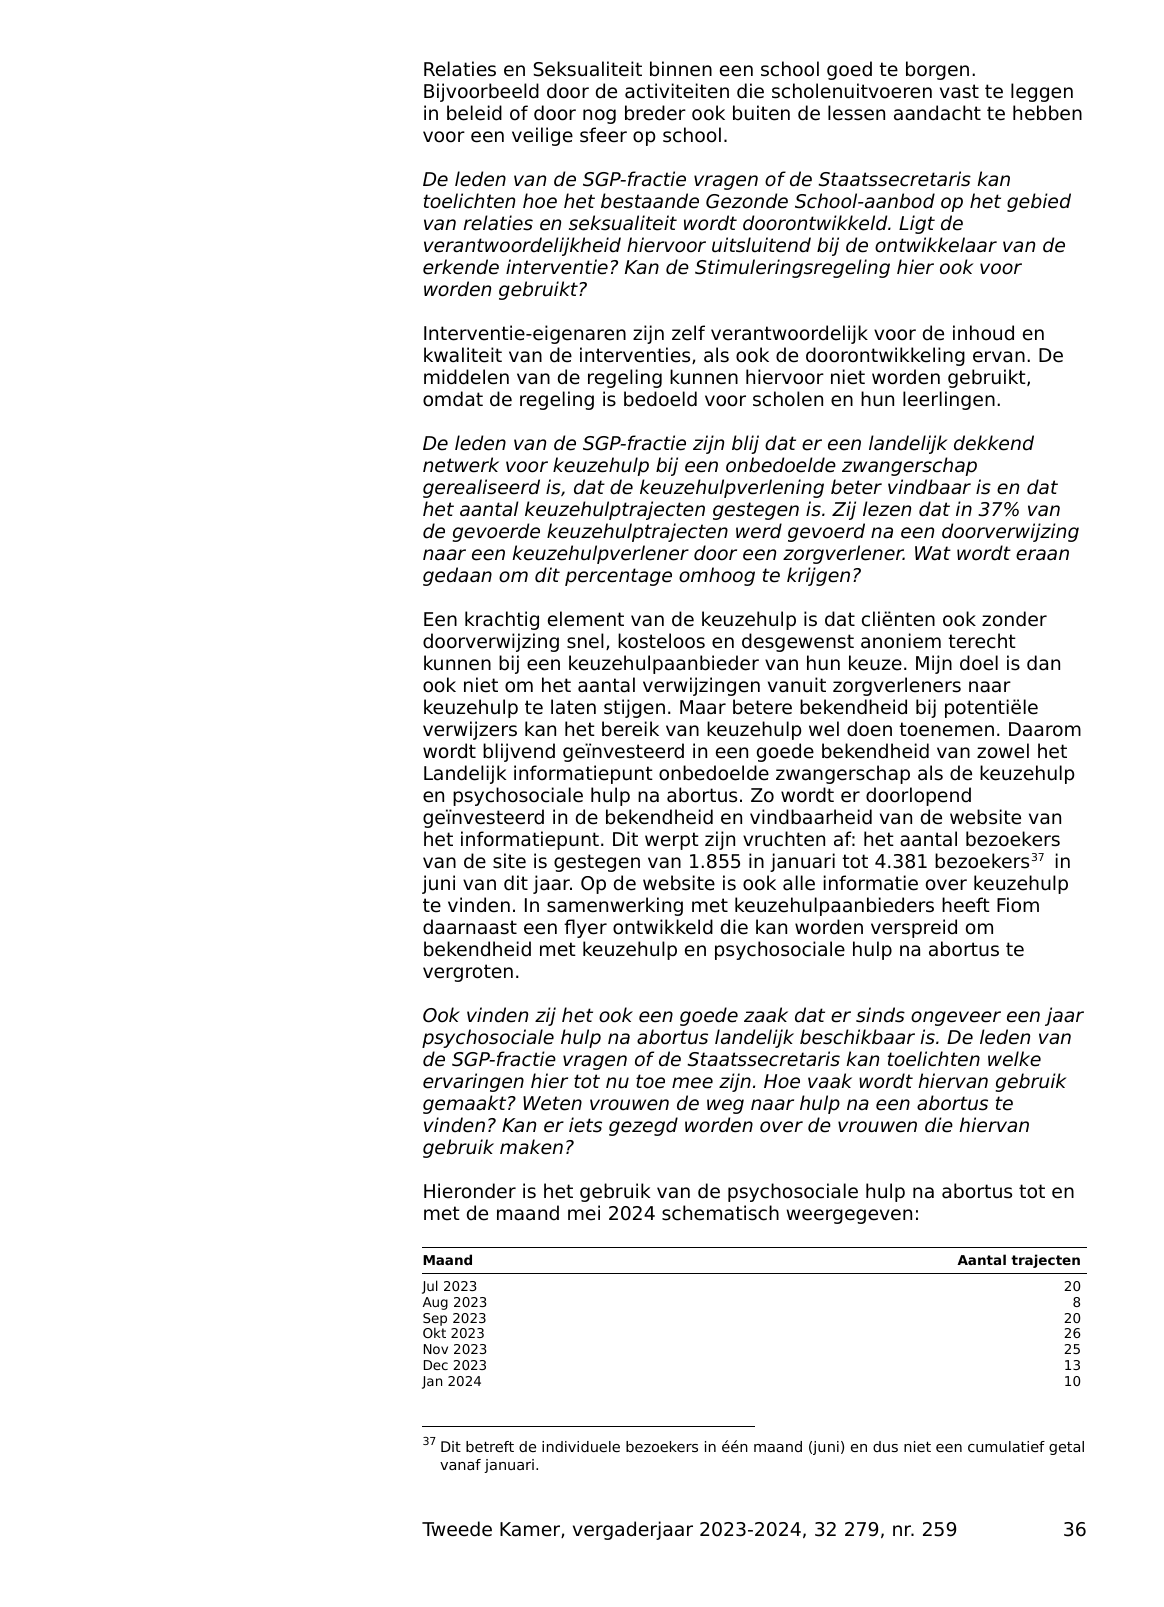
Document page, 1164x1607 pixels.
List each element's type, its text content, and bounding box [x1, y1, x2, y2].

text Een krachtig element van de keuzehulp is dat cliënten ook zonder doorverwijzing snel, kosteloos en desgewenst anoniem terecht kunnen bij een keuzehulpaanbieder van hun keuze. Mijn doel is dan ook niet om het aantal verwijzingen vanuit zorgverleners naar keuzehulp te laten stijgen. Maar betere bekendheid bij potentiële verwijzers kan het bereik van keuzehulp wel doen toenemen. Daarom wordt blijvend geïnvesteerd in een goede bekendheid van zowel het Landelijk informatiepunt onbedoelde zwangerschap als de keuzehulp en psychosociale hulp na abortus. Zo wordt er doorlopend geïnvesteerd in de bekendheid en vindbaarheid van de website van het informatiepunt. Dit werpt zijn vruchten af: het aantal bezoekers van de site is gestegen van 1.855 in januari tot 4.381 bezoekers in juni van dit jaar. Op de website is ook alle informatie over keuzehulp te vinden. In samenwerking met keuzehulpaanbieders heeft Fiom daarnaast een flyer ontwikkeld die kan worden verspreid om bekendheid met keuzehulp en psychosociale hulp na abortus te vergroten. [422, 609, 1087, 983]
text Hieronder is het gebruik van de psychosociale hulp na abortus tot en met de maand mei 2024 schematisch weergegeven: [422, 1181, 1087, 1225]
table_cell Nov 2023 [422, 1342, 686, 1358]
table_cell Dec 2023 [422, 1358, 686, 1373]
table_cell Aug 2023 [422, 1295, 686, 1310]
table_cell Jul 2023 [422, 1274, 686, 1295]
text Ook vinden zij het ook een goede zaak dat er sinds ongeveer een jaar psychosociale hulp na abortus landelijk beschikbaar is. De leden van de SGP-fractie vragen of de Staatssecretaris kan toelichten welke ervaringen hier tot nu toe mee zijn. Hoe vaak wordt hiervan gebruik gemaakt? Weten vrouwen de weg naar hulp na een abortus te vinden? Kan er iets gezegd worden over de vrouwen die hiervan gebruik maken? [422, 1005, 1087, 1159]
table_cell Sep 2023 [422, 1310, 686, 1326]
text De leden van de SGP-fractie zijn blij dat er een landelijk dekkend netwerk voor keuzehulp bij een onbedoelde zwangerschap gerealiseerd is, dat de keuzehulpverlening beter vindbaar is en dat het aantal keuzehulptrajecten gestegen is. Zij lezen dat in 37% van de gevoerde keuzehulptrajecten werd gevoerd na een doorverwijzing naar een keuzehulpverlener door een zorgverlener. Wat wordt eraan gedaan om dit percentage omhoog te krijgen? [422, 433, 1087, 587]
text Relaties en Seksualiteit binnen een school goed te borgen. Bijvoorbeeld door de activiteiten die scholenuitvoeren vast te leggen in beleid of door nog breder ook buiten de lessen aandacht te hebben voor een veilige sfeer op school. [422, 59, 1087, 147]
table_cell 20 [686, 1274, 1087, 1295]
text Dit betreft de individuele bezoekers in één maand (juni) en dus niet een cumulatief getal vanaf januari. [422, 1435, 1087, 1474]
text Interventie-eigenaren zijn zelf verantwoordelijk voor de inhoud en kwaliteit van de interventies, als ook de doorontwikkeling ervan. De middelen van de regeling kunnen hiervoor niet worden gebruikt, omdat de regeling is bedoeld voor scholen en hun leerlingen. [422, 323, 1087, 411]
table_cell 26 [686, 1326, 1087, 1342]
table_cell Jan 2024 [422, 1373, 686, 1389]
table_cell 13 [686, 1358, 1087, 1373]
table_header Aantal trajecten [686, 1248, 1087, 1273]
table_cell 10 [686, 1373, 1087, 1389]
table_cell 25 [686, 1342, 1087, 1358]
table_cell Okt 2023 [422, 1326, 686, 1342]
table_cell 8 [686, 1295, 1087, 1310]
table_header Maand [422, 1248, 686, 1273]
text De leden van de SGP-fractie vragen of de Staatssecretaris kan toelichten hoe het bestaande Gezonde School-aanbod op het gebied van relaties en seksualiteit wordt doorontwikkeld. Ligt de verantwoordelijkheid hiervoor uitsluitend bij de ontwikkelaar van de erkende interventie? Kan de Stimuleringsregeling hier ook voor worden gebruikt? [422, 169, 1087, 301]
table_cell 20 [686, 1310, 1087, 1326]
